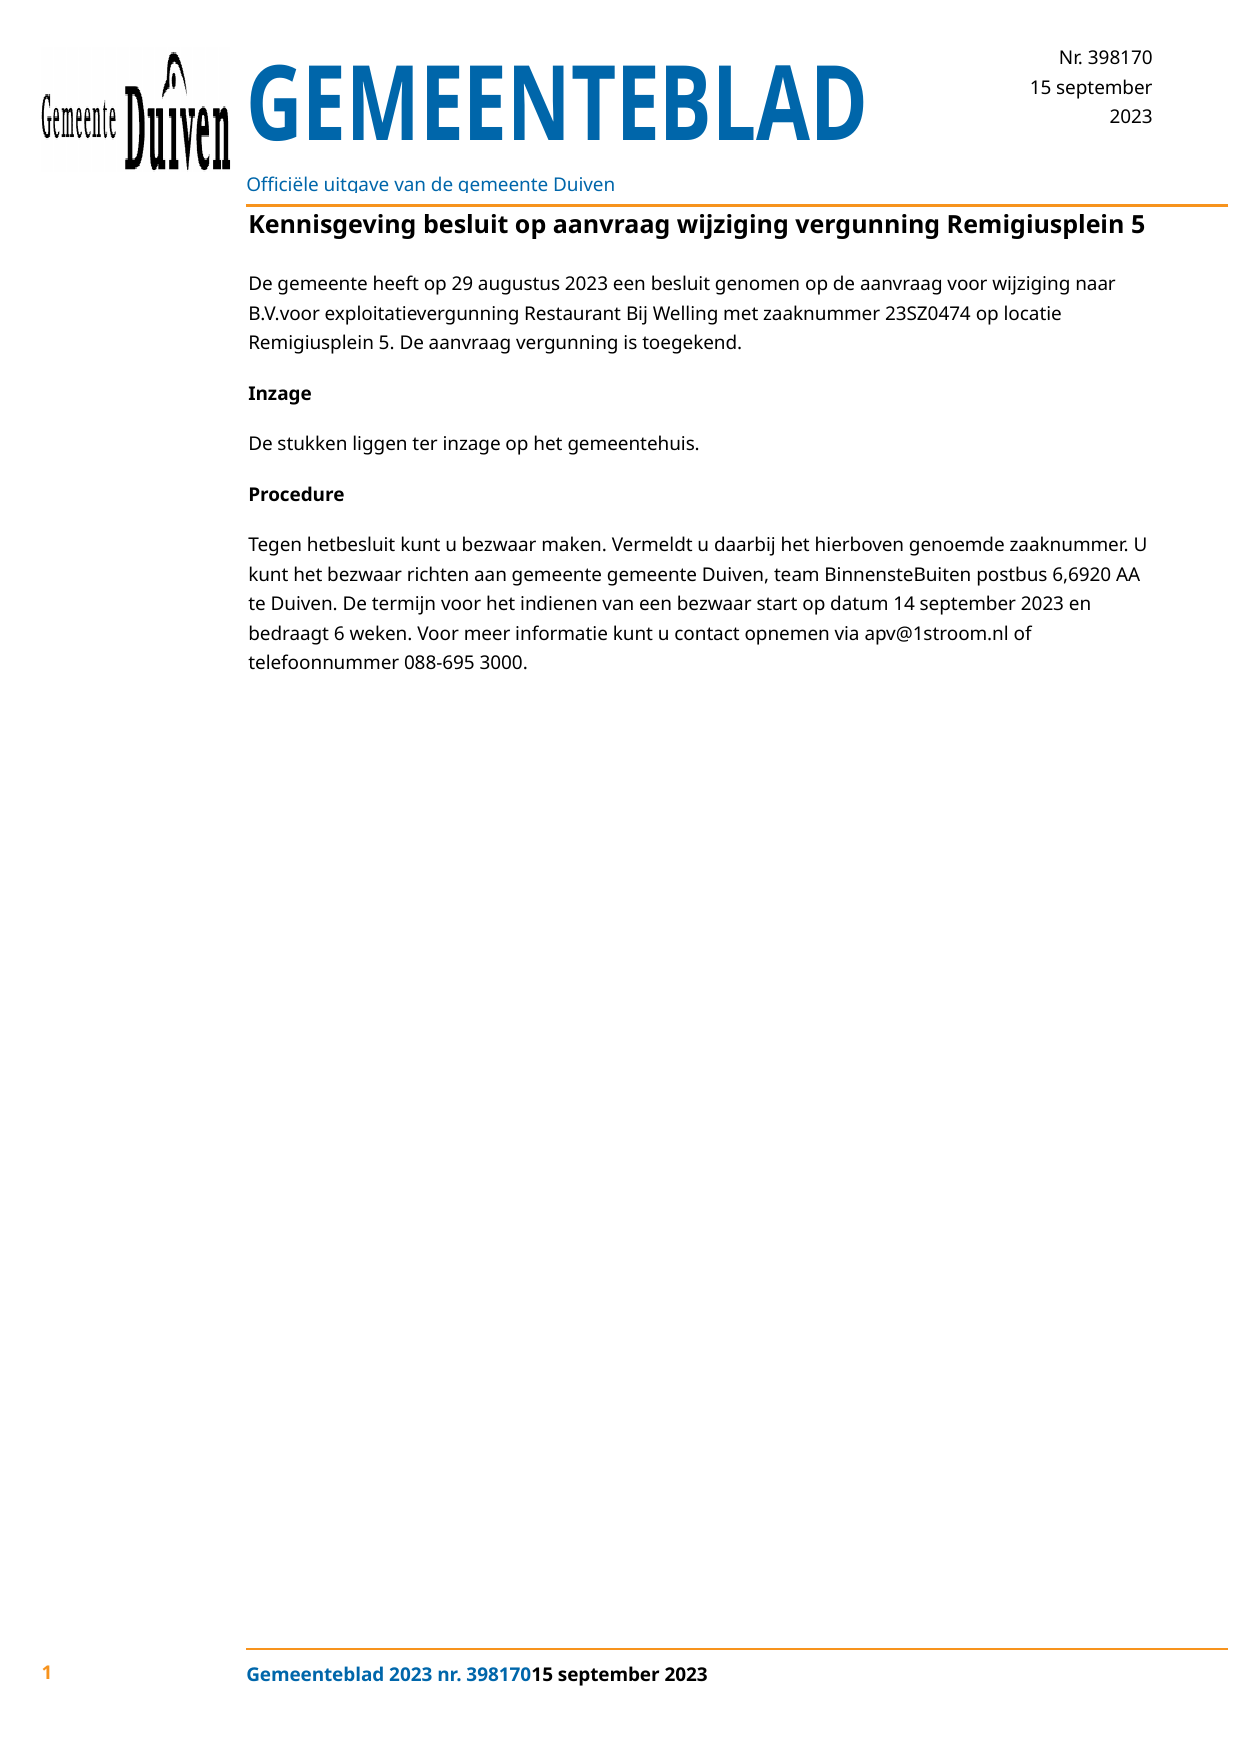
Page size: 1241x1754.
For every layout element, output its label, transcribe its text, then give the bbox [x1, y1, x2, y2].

picture [41, 47, 231, 172]
text De stukken liggen ter inzage op het gemeentehuis. [248, 430, 1152, 456]
text De gemeente heeft op 29 augustus 2023 een besluit genomen op de aanvraag voor wijziging naar B.V.voor exploitatievergunning Restaurant Bij Welling met zaaknummer 23SZ0474 op locatie Remigiusplein 5. De aanvraag vergunning is toegekend. [248, 270, 1152, 355]
text Tegen hetbesluit kunt u bezwaar maken. Vermeldt u daarbij het hierboven genoemde zaaknummer. U kunt het bezwaar richten aan gemeente gemeente Duiven, team BinnensteBuiten postbus 6,6920 AA te Duiven. De termijn voor het indienen van een bezwaar start op datum 14 september 2023 en bedraagt 6 weken. Voor meer informatie kunt u contact opnemen via apv@1stroom.nl of telefoonnummer 088-695 3000. [248, 531, 1152, 675]
text Kennisgeving besluit op aanvraag wijziging vergunning Remigiusplein 5 [248, 207, 1152, 241]
text Inzage [248, 380, 1152, 406]
text Procedure [248, 481, 1152, 506]
